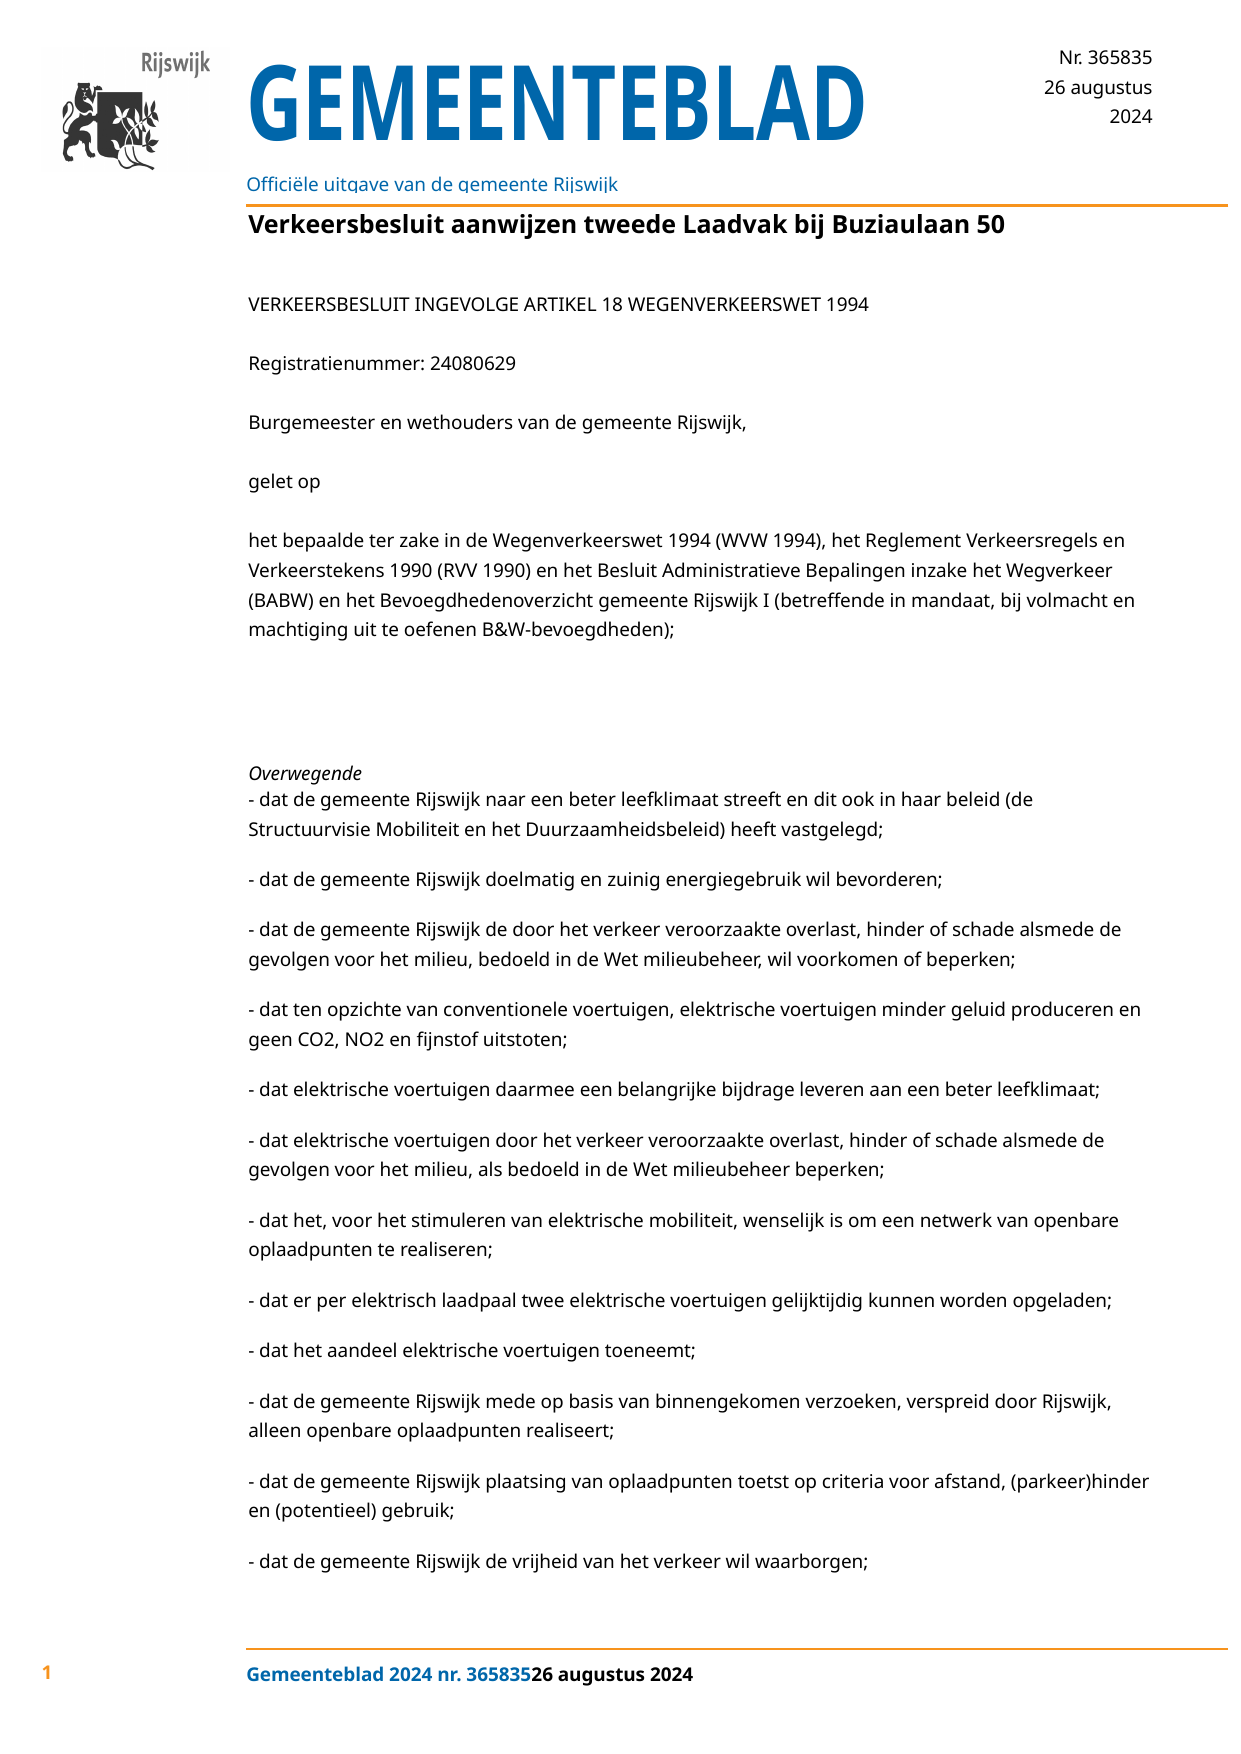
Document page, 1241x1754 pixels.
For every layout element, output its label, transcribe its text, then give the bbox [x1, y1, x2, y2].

text - dat de gemeente Rijswijk mede op basis van binnengekomen verzoeken, verspreid door Rijswijk, alleen openbare oplaadpunten realiseert; [248, 1388, 1152, 1443]
text het bepaalde ter zake in de Wegenverkeerswet 1994 (WVW 1994), het Reglement Verkeersregels en Verkeerstekens 1990 (RVV 1990) en het Besluit Administratieve Bepalingen inzake het Wegverkeer (BABW) en het Bevoegdhedenoverzicht gemeente Rijswijk I (betreffende in mandaat, bij volmacht en machtiging uit te oefenen B&W-bevoegdheden); [248, 528, 1152, 642]
text - dat ten opzichte van conventionele voertuigen, elektrische voertuigen minder geluid produceren en geen CO2, NO2 en fijnstof uitstoten; [248, 997, 1152, 1052]
text - dat elektrische voertuigen door het verkeer veroorzaakte overlast, hinder of schade alsmede de gevolgen voor het milieu, als bedoeld in de Wet milieubeheer beperken; [248, 1127, 1152, 1182]
text Overwegende [248, 760, 1152, 786]
text - dat de gemeente Rijswijk naar een beter leefklimaat streeft en dit ook in haar beleid (de Structuurvisie Mobiliteit en het Duurzaamheidsbeleid) heeft vastgelegd; [248, 786, 1152, 841]
text - dat elektrische voertuigen daarmee een belangrijke bijdrage leveren aan een beter leefklimaat; [248, 1077, 1152, 1102]
text - dat de gemeente Rijswijk de vrijheid van het verkeer wil waarborgen; [248, 1548, 1152, 1573]
text - dat de gemeente Rijswijk doelmatig en zuinig energiegebruik wil bevorderen; [248, 866, 1152, 892]
text Burgemeester en wethouders van de gemeente Rijswijk, [248, 409, 1152, 435]
text - dat de gemeente Rijswijk de door het verkeer veroorzaakte overlast, hinder of schade alsmede de gevolgen voor het milieu, bedoeld in de Wet milieubeheer, wil voorkomen of beperken; [248, 917, 1152, 972]
text Registratienummer: 24080629 [248, 350, 1152, 376]
text gelet op [248, 468, 1152, 494]
text - dat het, voor het stimuleren van elektrische mobiliteit, wenselijk is om een netwerk van openbare oplaadpunten te realiseren; [248, 1207, 1152, 1262]
text Verkeersbesluit aanwijzen tweede Laadvak bij Buziaulaan 50 [248, 207, 1152, 241]
text VERKEERSBESLUIT INGEVOLGE ARTIKEL 18 WEGENVERKEERSWET 1994 [248, 291, 1152, 317]
picture [41, 47, 231, 172]
text - dat het aandeel elektrische voertuigen toeneemt; [248, 1337, 1152, 1363]
text - dat de gemeente Rijswijk plaatsing van oplaadpunten toetst op criteria voor afstand, (parkeer)hinder en (potentieel) gebruik; [248, 1468, 1152, 1523]
text - dat er per elektrisch laadpaal twee elektrische voertuigen gelijktijdig kunnen worden opgeladen; [248, 1287, 1152, 1313]
